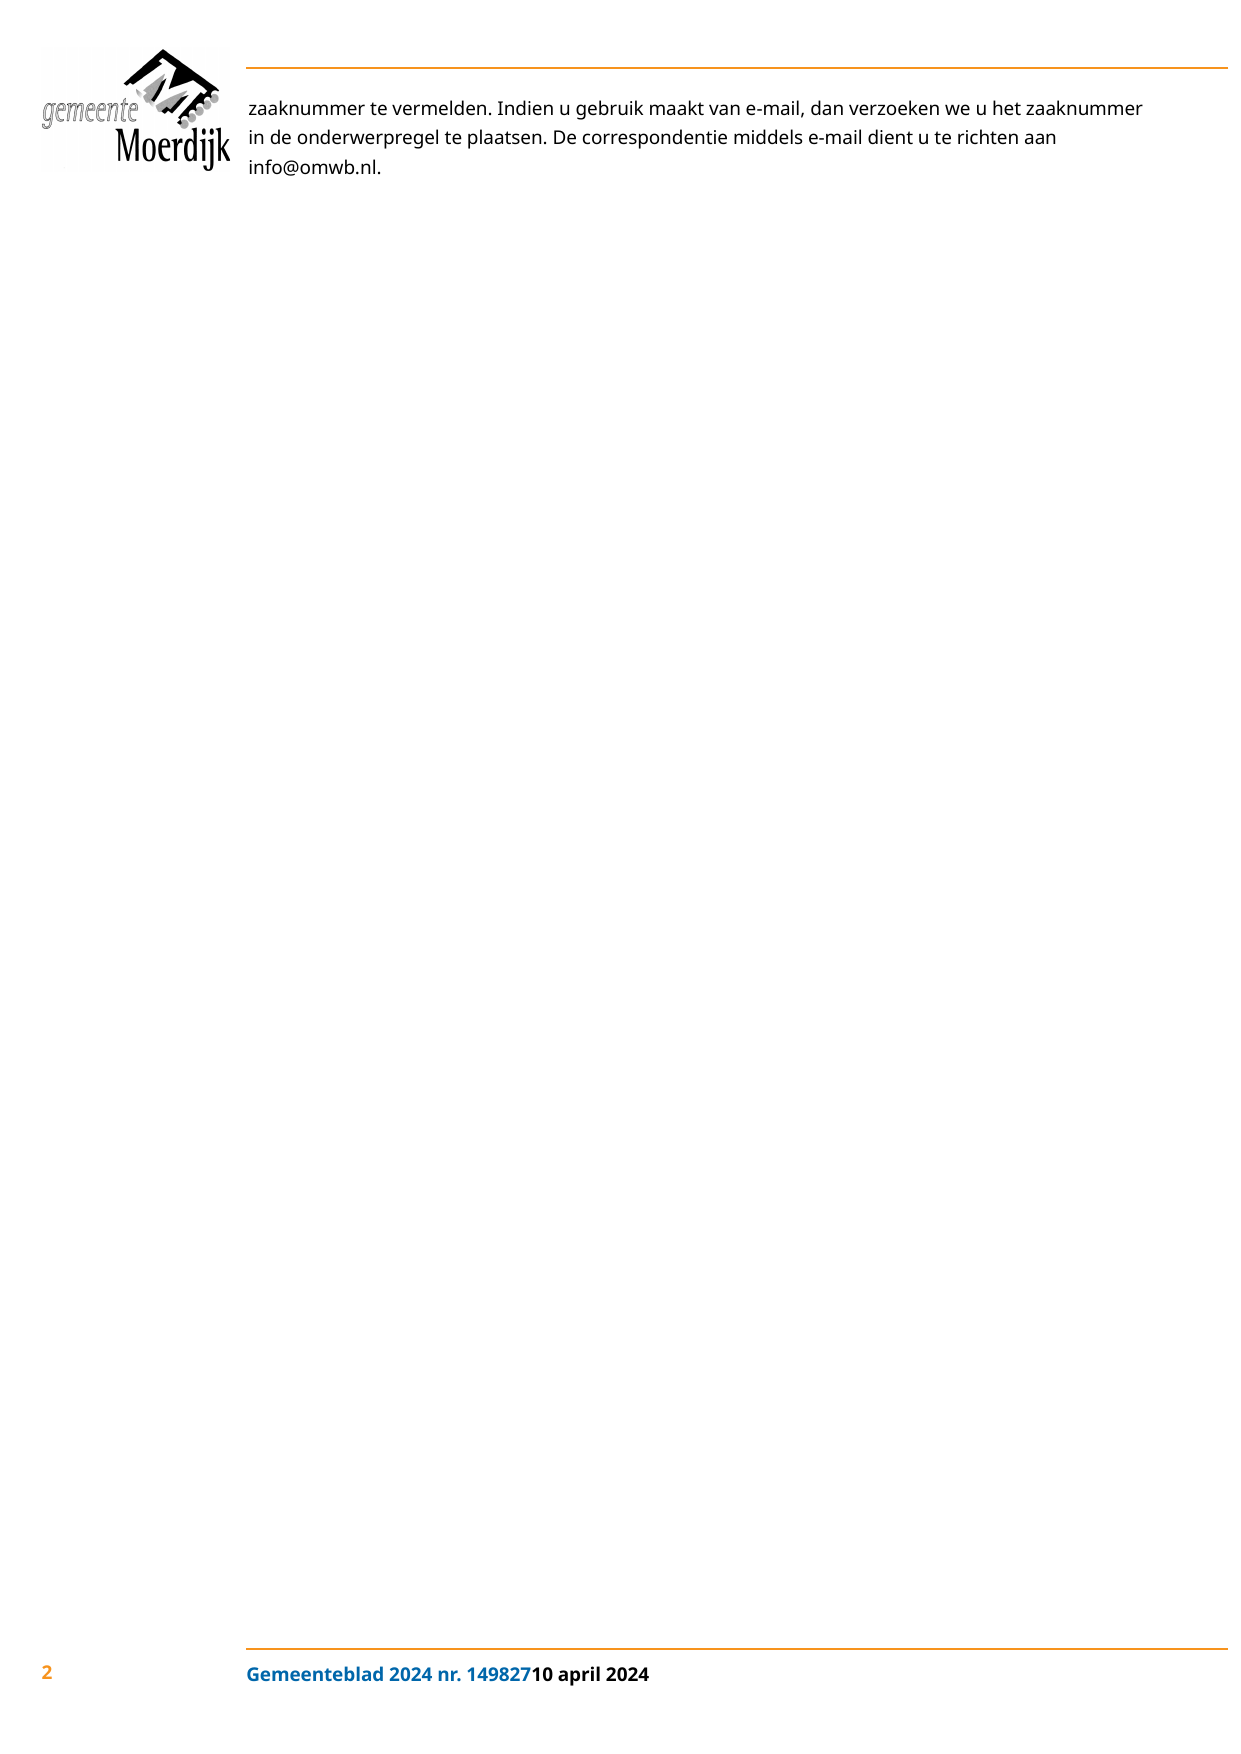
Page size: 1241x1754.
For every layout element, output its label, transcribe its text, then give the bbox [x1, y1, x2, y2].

text zaaknummer te vermelden. Indien u gebruik maakt van e-mail, dan verzoeken we u het zaaknummer in de onderwerpregel te plaatsen. De correspondentie middels e-mail dient u te richten aan info@omwb.nl. [248, 95, 1152, 180]
picture [41, 47, 231, 172]
